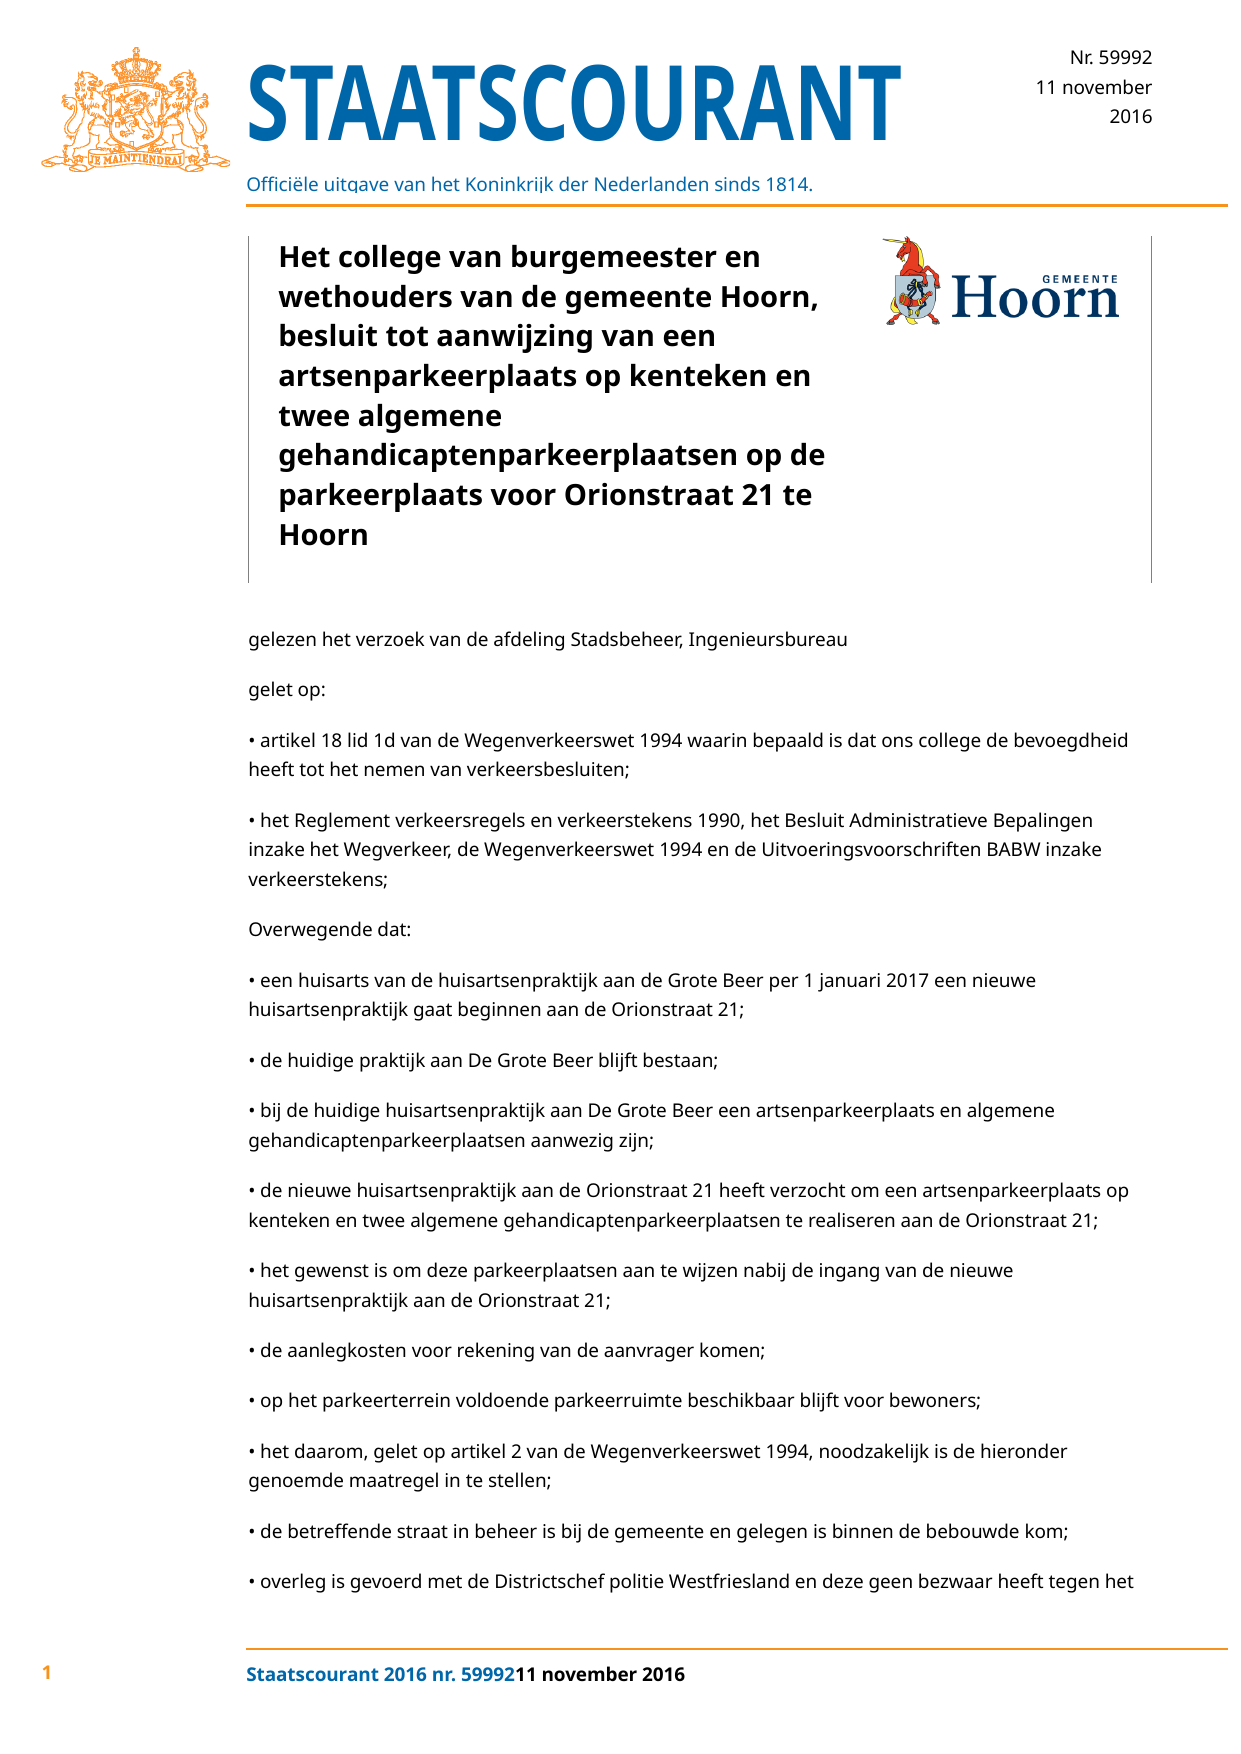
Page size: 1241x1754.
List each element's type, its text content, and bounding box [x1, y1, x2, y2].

text gelet op: [248, 676, 1152, 702]
picture [882, 236, 1119, 325]
picture [41, 47, 231, 172]
text • de nieuwe huisartsenpraktijk aan de Orionstraat 21 heeft verzocht om een artsenparkeerplaats op kenteken en twee algemene gehandicaptenparkeerplaatsen te realiseren aan de Orionstraat 21; [248, 1177, 1152, 1233]
text • het gewenst is om deze parkeerplaatsen aan te wijzen nabij de ingang van de nieuwe huisartsenpraktijk aan de Orionstraat 21; [248, 1257, 1152, 1313]
text • overleg is gevoerd met de Districtschef politie Westfriesland en deze geen bezwaar heeft tegen het [248, 1568, 1152, 1594]
text • de huidige praktijk aan De Grote Beer blijft bestaan; [248, 1047, 1152, 1073]
text gelezen het verzoek van de afdeling Stadsbeheer, Ingenieursbureau [248, 626, 1152, 652]
text • bij de huidige huisartsenpraktijk aan De Grote Beer een artsenparkeerplaats en algemene gehandicaptenparkeerplaatsen aanwezig zijn; [248, 1097, 1152, 1153]
text Overwegende dat: [248, 916, 1152, 942]
text • het daarom, gelet op artikel 2 van de Wegenverkeerswet 1994, noodzakelijk is de hieronder genoemde maatregel in te stellen; [248, 1438, 1152, 1493]
table_header Het college van burgemeester en wethouders van de gemeente Hoorn, besluit tot aanwijzing van een artsenparkeerplaats op kenteken en twee algemene gehandicaptenparkeerplaatsen op de parkeerplaats voor Orionstraat 21 te Hoorn [249, 236, 850, 583]
text • een huisarts van de huisartsenpraktijk aan de Grote Beer per 1 januari 2017 een nieuwe huisartsenpraktijk gaat beginnen aan de Orionstraat 21; [248, 967, 1152, 1022]
text • op het parkeerterrein voldoende parkeerruimte beschikbaar blijft voor bewoners; [248, 1388, 1152, 1413]
text • het Reglement verkeersregels en verkeerstekens 1990, het Besluit Administratieve Bepalingen inzake het Wegverkeer, de Wegenverkeerswet 1994 en de Uitvoeringsvoorschriften BABW inzake verkeerstekens; [248, 807, 1152, 892]
text • de betreffende straat in beheer is bij de gemeente en gelegen is binnen de bebouwde kom; [248, 1518, 1152, 1544]
text • de aanlegkosten voor rekening van de aanvrager komen; [248, 1337, 1152, 1363]
text • artikel 18 lid 1d van de Wegenverkeerswet 1994 waarin bepaald is dat ons college de bevoegdheid heeft tot het nemen van verkeersbesluiten; [248, 727, 1152, 782]
table_header [850, 236, 1151, 583]
